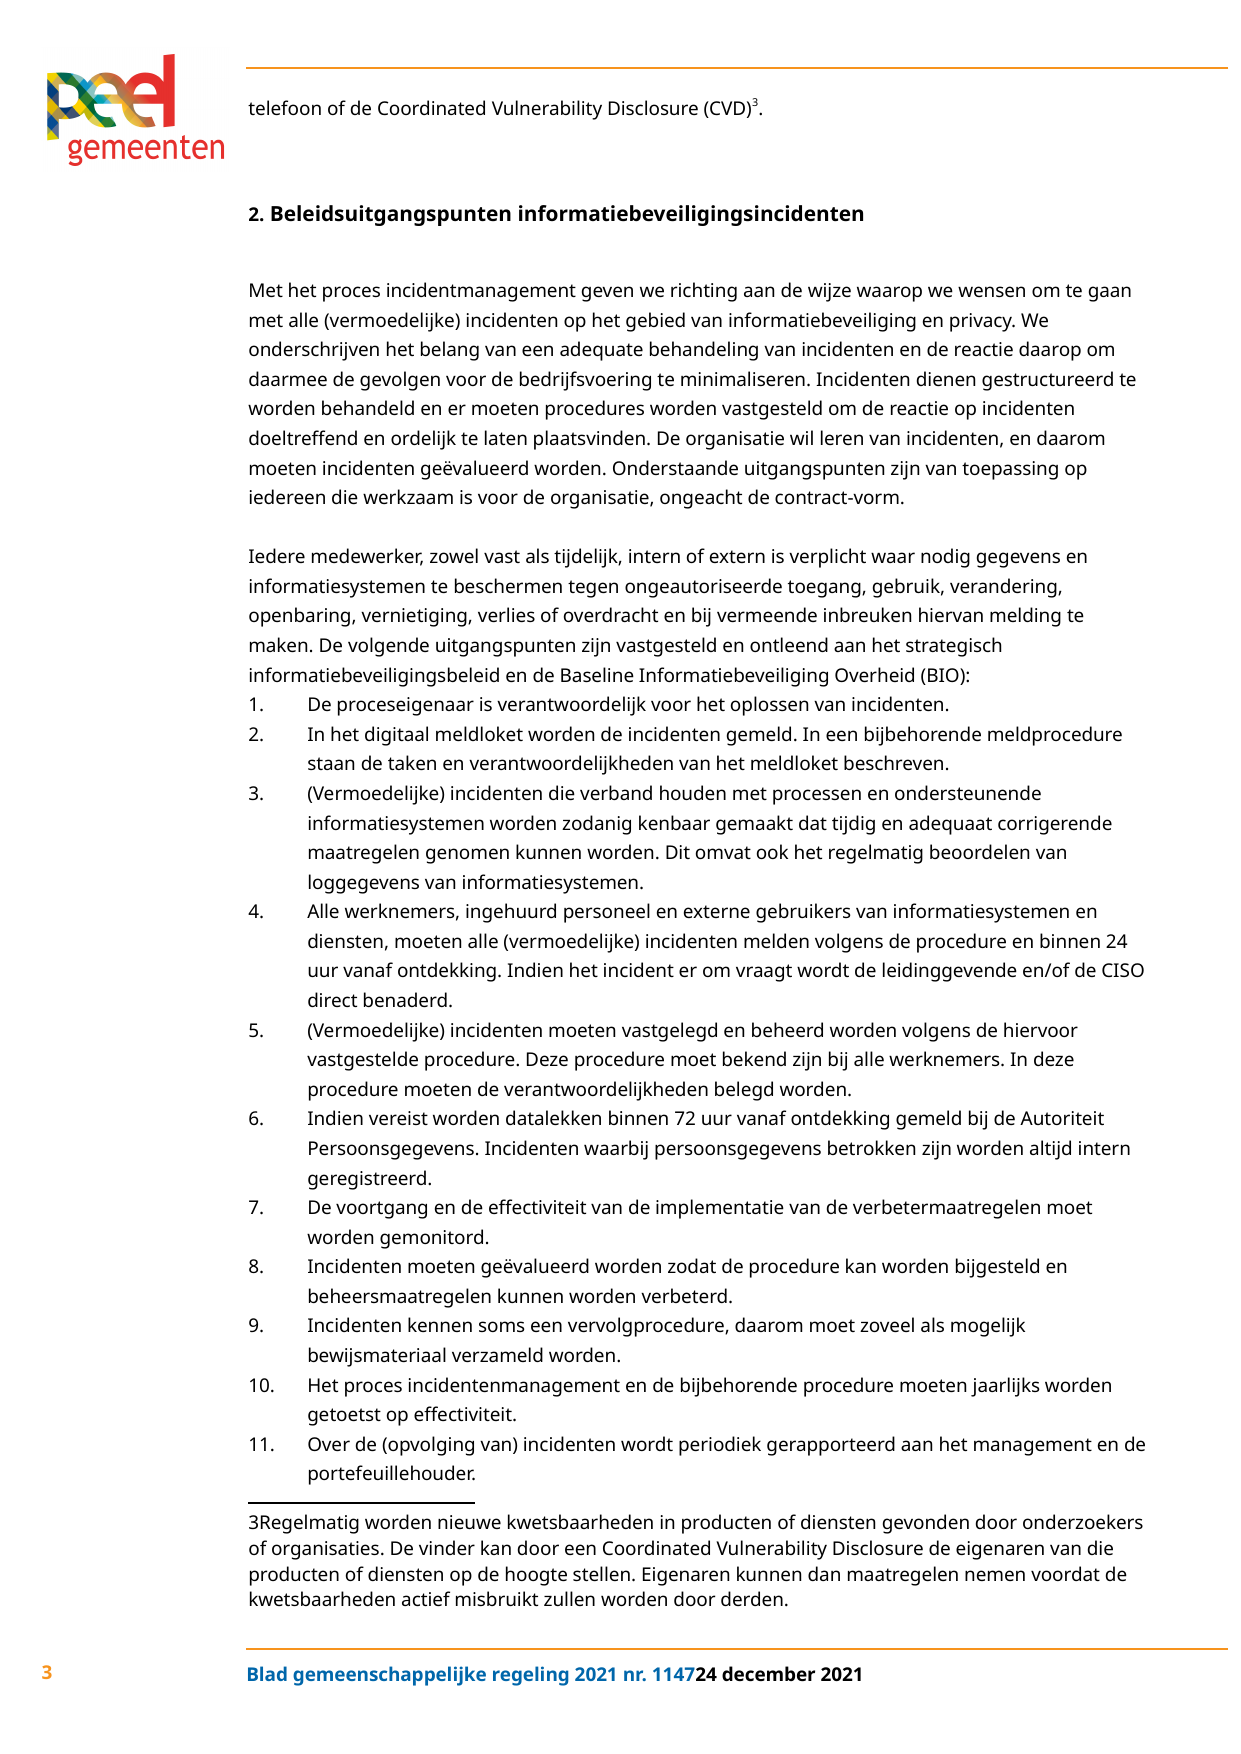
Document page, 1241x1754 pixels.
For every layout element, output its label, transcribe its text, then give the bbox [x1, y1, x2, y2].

text Regelmatig worden nieuwe kwetsbaarheden in producten of diensten gevonden door onderzoekers of organisaties. De vinder kan door een Coordinated Vulnerability Disclosure de eigenaren van die producten of diensten op de hoogte stellen. Eigenaren kunnen dan maatregelen nemen voordat de kwetsbaarheden actief misbruikt zullen worden door derden. [248, 1509, 1152, 1612]
list Incidenten moeten geëvalueerd worden zodat de procedure kan worden bijgesteld en beheersmaatregelen kunnen worden verbeterd. [248, 1253, 1152, 1309]
text Iedere medewerker, zowel vast als tijdelijk, intern of extern is verplicht waar nodig gegevens en informatiesystemen te beschermen tegen ongeautoriseerde toegang, gebruik, verandering, openbaring, vernietiging, verlies of overdracht en bij vermeende inbreuken hiervan melding te maken. De volgende uitgangspunten zijn vastgesteld en ontleend aan het strategisch informatiebeveiligingsbeleid en de Baseline Informatiebeveiliging Overheid (BIO): [248, 543, 1152, 688]
list Over de (opvolging van) incidenten wordt periodiek gerapporteerd aan het management en de portefeuillehouder. [248, 1431, 1152, 1486]
list Incidenten kennen soms een vervolgprocedure, daarom moet zoveel als mogelijk bewijsmateriaal verzameld worden. [248, 1313, 1152, 1368]
list In het digitaal meldloket worden de incidenten gemeld. In een bijbehorende meldprocedure staan de taken en verantwoordelijkheden van het meldloket beschreven. [248, 721, 1152, 776]
picture [41, 47, 231, 172]
list (Vermoedelijke) incidenten die verband houden met processen en ondersteunende informatiesystemen worden zodanig kenbaar gemaakt dat tijdig en adequaat corrigerende maatregelen genomen kunnen worden. Dit omvat ook het regelmatig beoordelen van loggegevens van informatiesystemen. [248, 780, 1152, 895]
list (Vermoedelijke) incidenten moeten vastgelegd en beheerd worden volgens de hiervoor vastgestelde procedure. Deze procedure moet bekend zijn bij alle werknemers. In deze procedure moeten de verantwoordelijkheden belegd worden. [248, 1017, 1152, 1102]
list Alle werknemers, ingehuurd personeel en externe gebruikers van informatiesystemen en diensten, moeten alle (vermoedelijke) incidenten melden volgens de procedure en binnen 24 uur vanaf ontdekking. Indien het incident er om vraagt wordt de leidinggevende en/of de CISO direct benaderd. [248, 898, 1152, 1013]
text 2. Beleidsuitgangspunten informatiebeveiligingsincidenten [248, 199, 1152, 228]
list De voortgang en de effectiviteit van de implementatie van de verbetermaatregelen moet worden gemonitord. [248, 1194, 1152, 1250]
list De proceseigenaar is verantwoordelijk voor het oplossen van incidenten. [248, 691, 1152, 717]
list Indien vereist worden datalekken binnen 72 uur vanaf ontdekking gemeld bij de Autoriteit Persoonsgegevens. Incidenten waarbij persoonsgegevens betrokken zijn worden altijd intern geregistreerd. [248, 1106, 1152, 1191]
text telefoon of de Coordinated Vulnerability Disclosure (CVD). [248, 95, 1152, 121]
text Met het proces incidentmanagement geven we richting aan de wijze waarop we wensen om te gaan met alle (vermoedelijke) incidenten op het gebied van informatiebeveiliging en privacy. We onderschrijven het belang van een adequate behandeling van incidenten en de reactie daarop om daarmee de gevolgen voor de bedrijfsvoering te minimaliseren. Incidenten dienen gestructureerd te worden behandeld en er moeten procedures worden vastgesteld om de reactie op incidenten doeltreffend en ordelijk te laten plaatsvinden. De organisatie wil leren van incidenten, en daarom moeten incidenten geëvalueerd worden. Onderstaande uitgangspunten zijn van toepassing op iedereen die werkzaam is voor de organisatie, ongeacht de contract-vorm. [248, 277, 1152, 510]
list Het proces incidentenmanagement en de bijbehorende procedure moeten jaarlijks worden getoetst op effectiviteit. [248, 1372, 1152, 1427]
